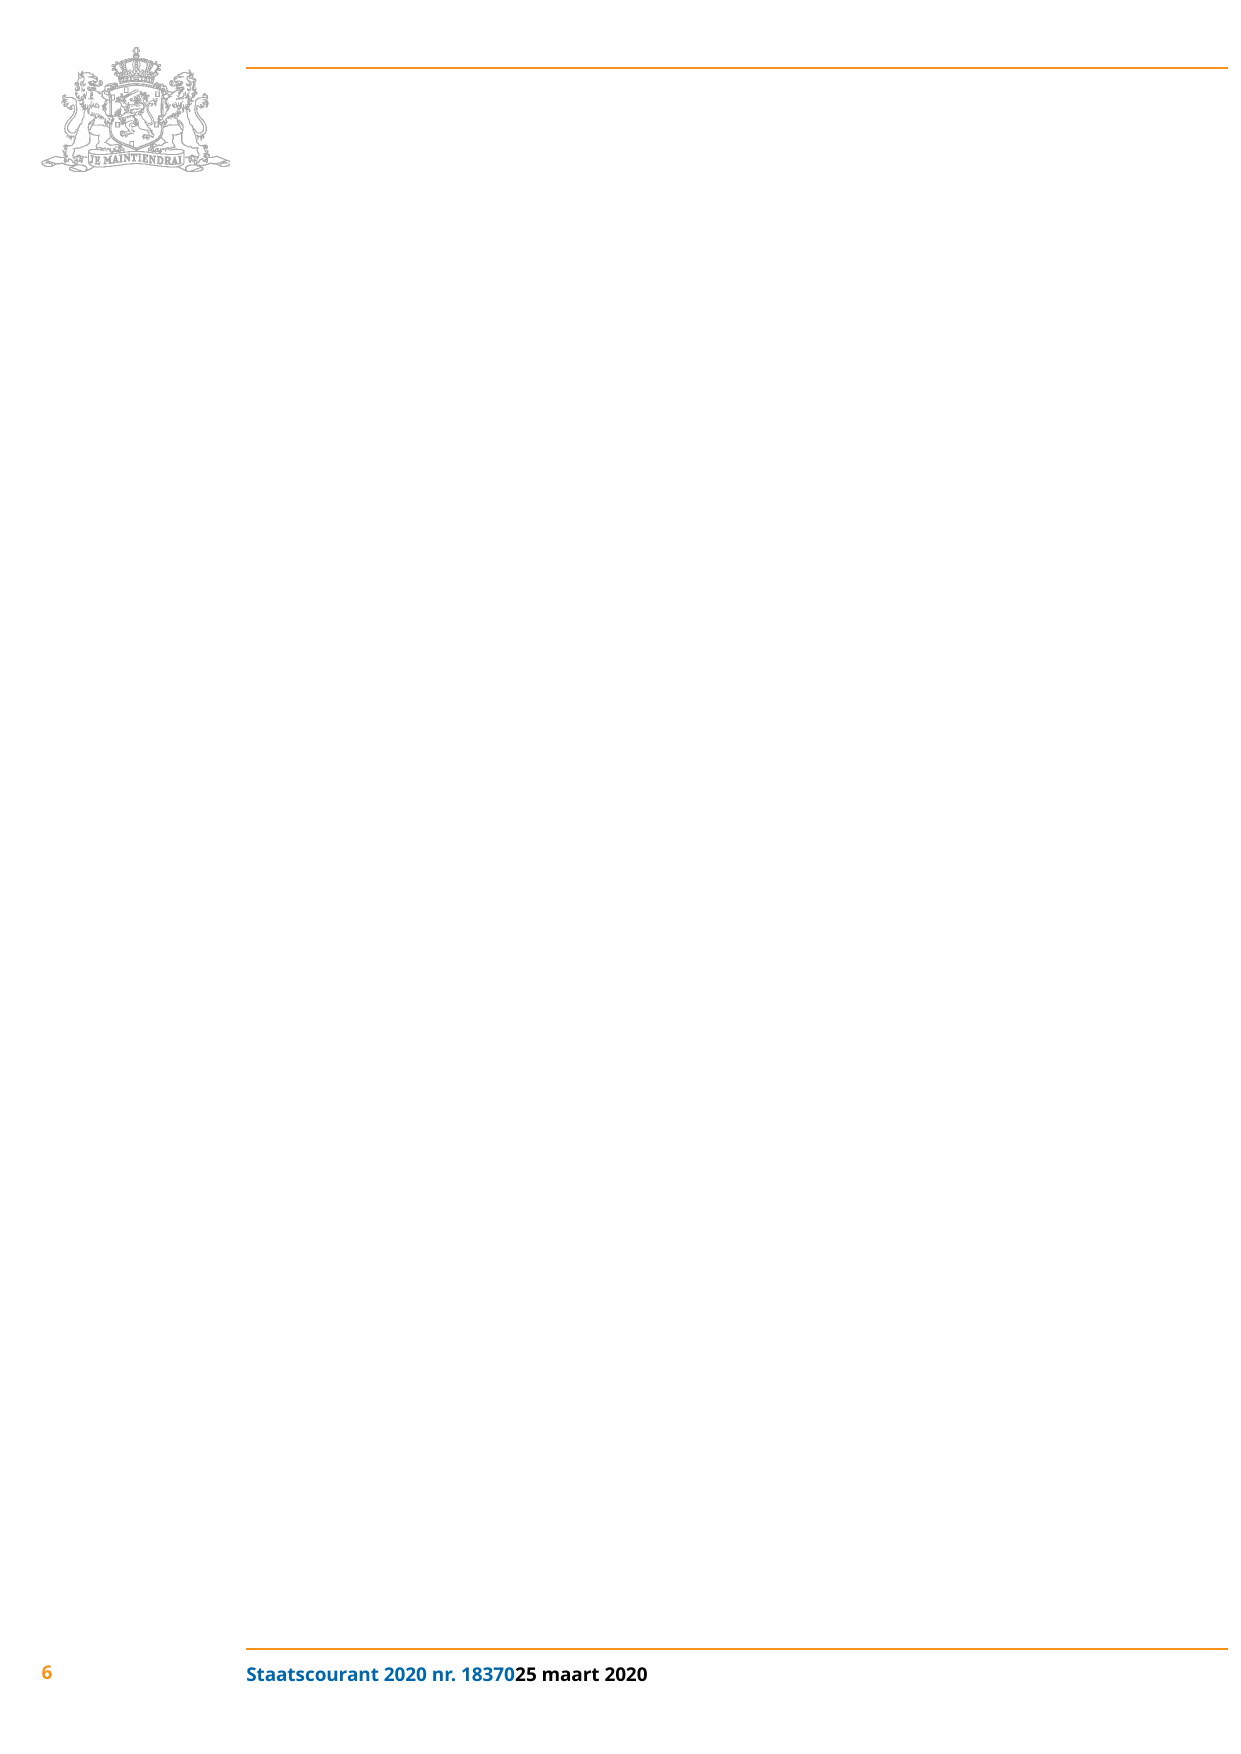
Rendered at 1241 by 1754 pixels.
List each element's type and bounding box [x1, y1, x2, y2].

picture [41, 47, 231, 172]
